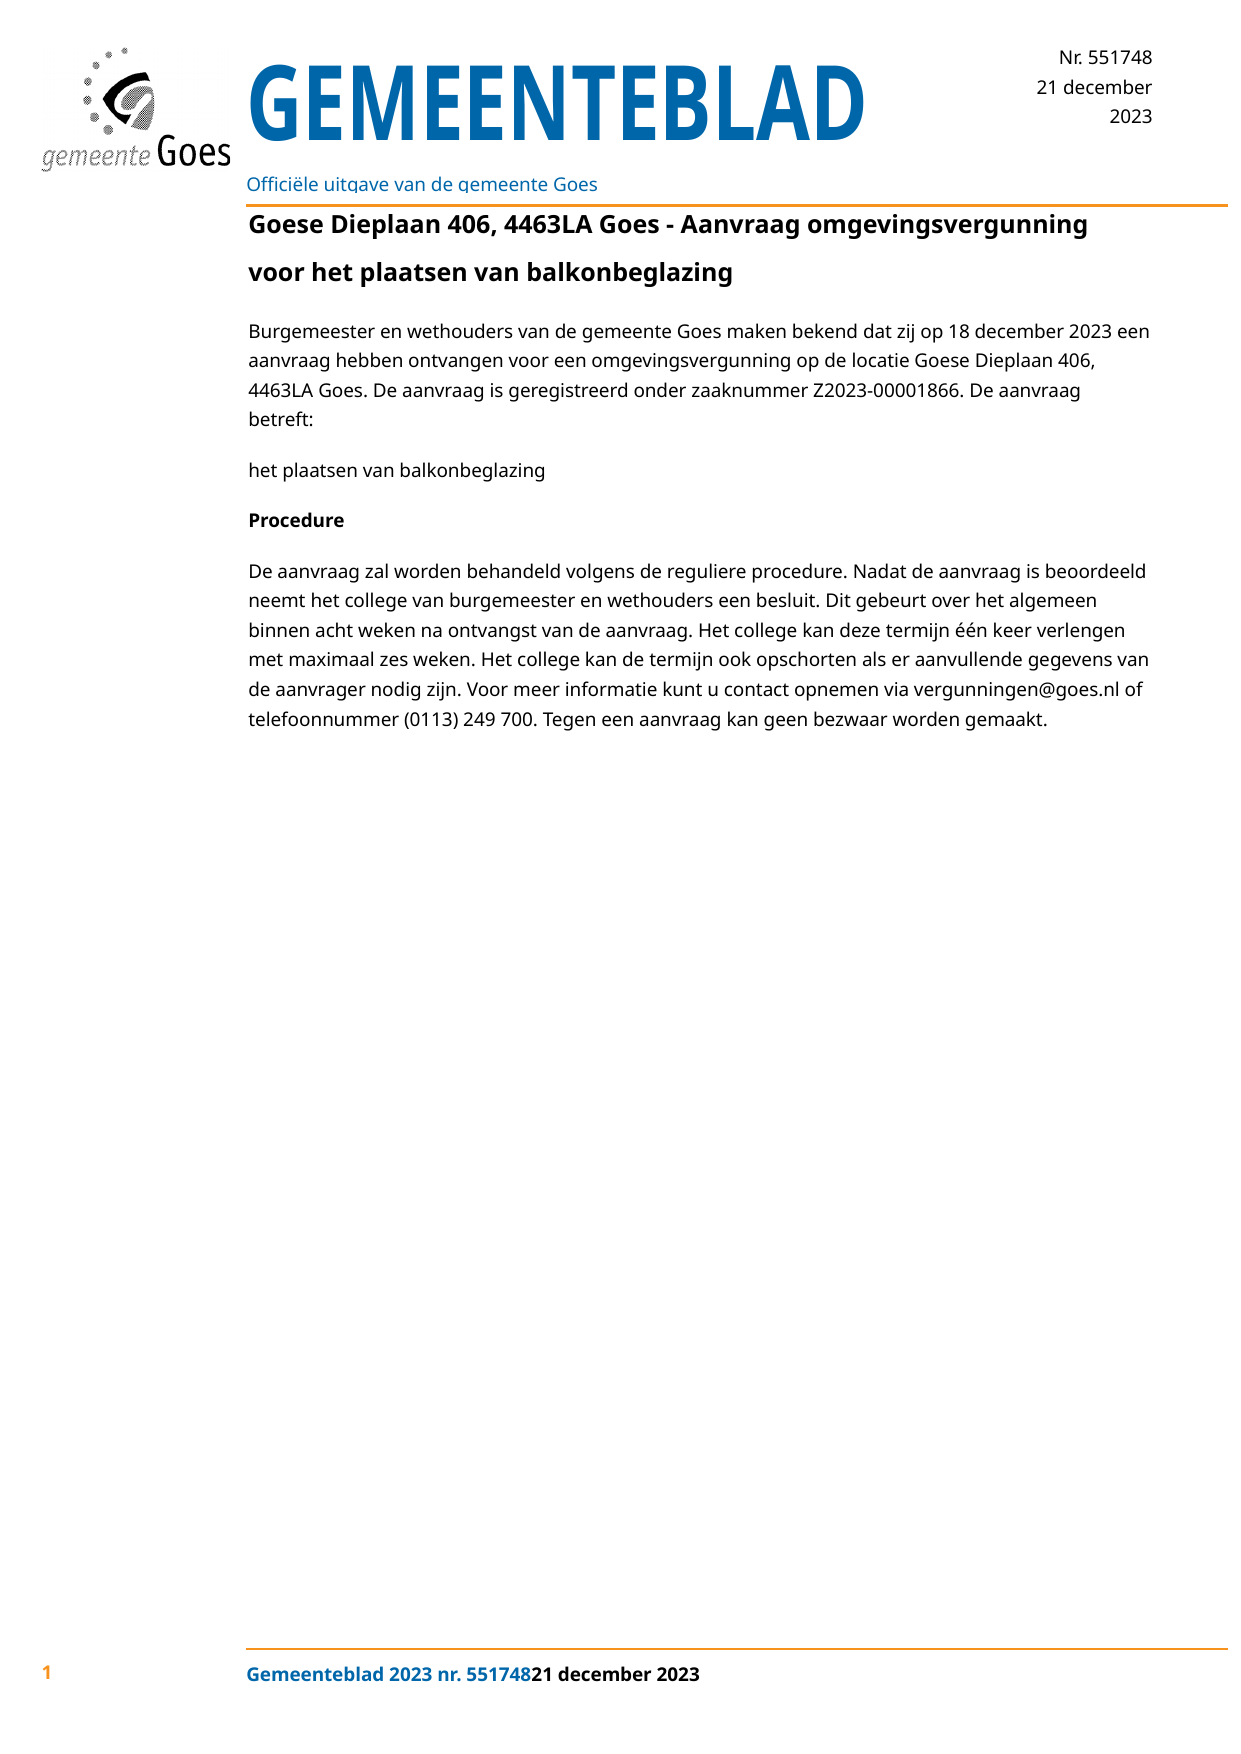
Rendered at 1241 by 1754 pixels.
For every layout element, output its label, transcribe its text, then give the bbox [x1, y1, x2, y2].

text De aanvraag zal worden behandeld volgens de reguliere procedure. Nadat de aanvraag is beoordeeld neemt het college van burgemeester en wethouders een besluit. Dit gebeurt over het algemeen binnen acht weken na ontvangst van de aanvraag. Het college kan deze termijn één keer verlengen met maximaal zes weken. Het college kan de termijn ook opschorten als er aanvullende gegevens van de aanvrager nodig zijn. Voor meer informatie kunt u contact opnemen via vergunningen@goes.nl of telefoonnummer (0113) 249 700. Tegen een aanvraag kan geen bezwaar worden gemaakt. [248, 558, 1152, 732]
text het plaatsen van balkonbeglazing [248, 457, 1152, 483]
text Goese Dieplaan 406, 4463LA Goes - Aanvraag omgevingsvergunning voor het plaatsen van balkonbeglazing [248, 207, 1152, 288]
text Burgemeester en wethouders van de gemeente Goes maken bekend dat zij op 18 december 2023 een aanvraag hebben ontvangen voor een omgevingsvergunning op de locatie Goese Dieplaan 406, 4463LA Goes. De aanvraag is geregistreerd onder zaaknummer Z2023-00001866. De aanvraag betreft: [248, 318, 1152, 432]
text Procedure [248, 507, 1152, 533]
picture [41, 47, 231, 172]
